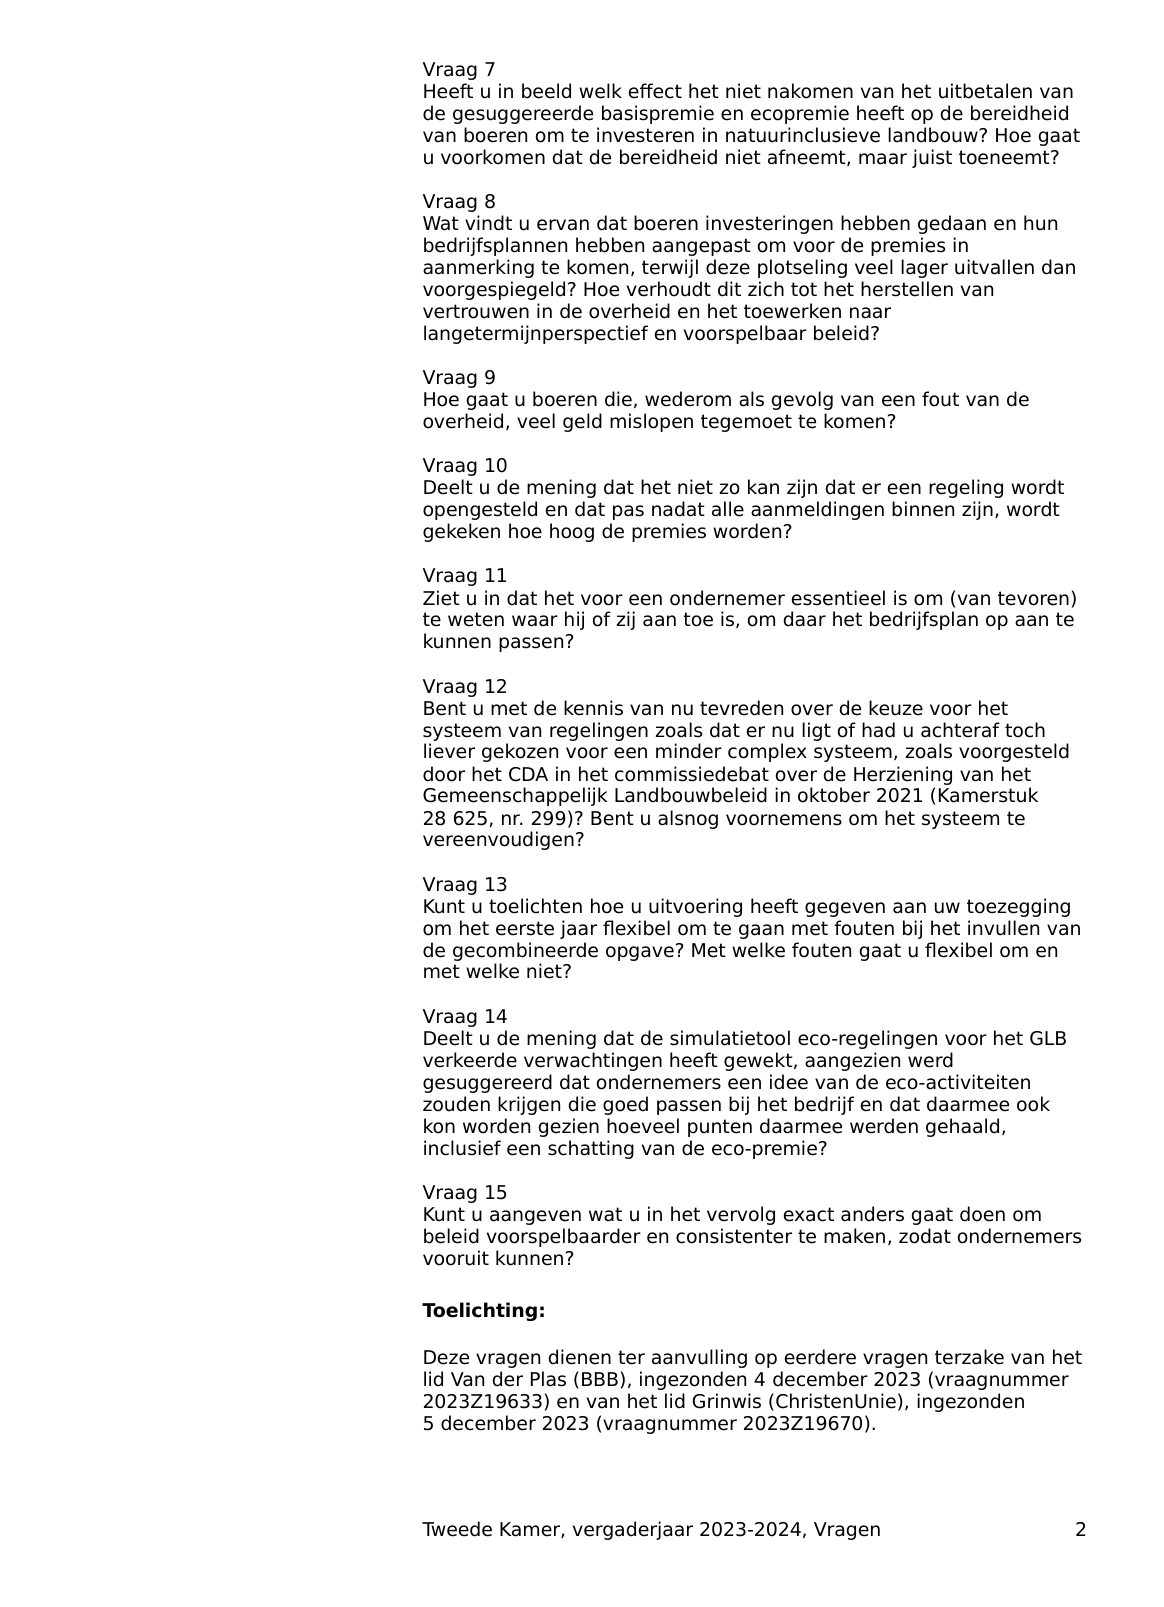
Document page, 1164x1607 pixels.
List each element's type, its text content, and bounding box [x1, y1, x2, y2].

text Deelt u de mening dat de simulatietool eco-regelingen voor het GLB verkeerde verwachtingen heeft gewekt, aangezien werd gesuggereerd dat ondernemers een idee van de eco-activiteiten zouden krijgen die goed passen bij het bedrijf en dat daarmee ook kon worden gezien hoeveel punten daarmee werden gehaald, inclusief een schatting van de eco-premie? [422, 1028, 1087, 1159]
text Vraag 7 [422, 59, 1087, 81]
text Vraag 14 [422, 1006, 1087, 1028]
text Vraag 15 [422, 1182, 1087, 1204]
text Vraag 8 [422, 191, 1087, 213]
subtitle Toelichting: [422, 1299, 1087, 1322]
text Kunt u toelichten hoe u uitvoering heeft gegeven aan uw toezegging om het eerste jaar flexibel om te gaan met fouten bij het invullen van de gecombineerde opgave? Met welke fouten gaat u flexibel om en met welke niet? [422, 896, 1087, 983]
text Vraag 11 [422, 565, 1087, 587]
text Ziet u in dat het voor een ondernemer essentieel is om (van tevoren) te weten waar hij of zij aan toe is, om daar het bedrijfsplan op aan te kunnen passen? [422, 587, 1087, 653]
text Heeft u in beeld welk effect het niet nakomen van het uitbetalen van de gesuggereerde basispremie en ecopremie heeft op de bereidheid van boeren om te investeren in natuurinclusieve landbouw? Hoe gaat u voorkomen dat de bereidheid niet afneemt, maar juist toeneemt? [422, 81, 1087, 169]
text Vraag 10 [422, 455, 1087, 477]
text Vraag 12 [422, 676, 1087, 697]
text Kunt u aangeven wat u in het vervolg exact anders gaat doen om beleid voorspelbaarder en consistenter te maken, zodat ondernemers vooruit kunnen? [422, 1204, 1087, 1269]
text Deze vragen dienen ter aanvulling op eerdere vragen terzake van het lid Van der Plas (BBB), ingezonden 4 december 2023 (vraagnummer 2023Z19633) en van het lid Grinwis (ChristenUnie), ingezonden 5 december 2023 (vraagnummer 2023Z19670). [422, 1347, 1087, 1434]
text Bent u met de kennis van nu tevreden over de keuze voor het systeem van regelingen zoals dat er nu ligt of had u achteraf toch liever gekozen voor een minder complex systeem, zoals voorgesteld door het CDA in het commissiedebat over de Herziening van het Gemeenschappelijk Landbouwbeleid in oktober 2021 (Kamerstuk 28 625, nr. 299)? Bent u alsnog voornemens om het systeem te vereenvoudigen? [422, 697, 1087, 851]
text Deelt u de mening dat het niet zo kan zijn dat er een regeling wordt opengesteld en dat pas nadat alle aanmeldingen binnen zijn, wordt gekeken hoe hoog de premies worden? [422, 477, 1087, 543]
text Vraag 13 [422, 873, 1087, 896]
text Vraag 9 [422, 367, 1087, 389]
text Hoe gaat u boeren die, wederom als gevolg van een fout van de overheid, veel geld mislopen tegemoet te komen? [422, 389, 1087, 433]
text Wat vindt u ervan dat boeren investeringen hebben gedaan en hun bedrijfsplannen hebben aangepast om voor de premies in aanmerking te komen, terwijl deze plotseling veel lager uitvallen dan voorgespiegeld? Hoe verhoudt dit zich tot het herstellen van vertrouwen in de overheid en het toewerken naar langetermijnperspectief en voorspelbaar beleid? [422, 213, 1087, 345]
